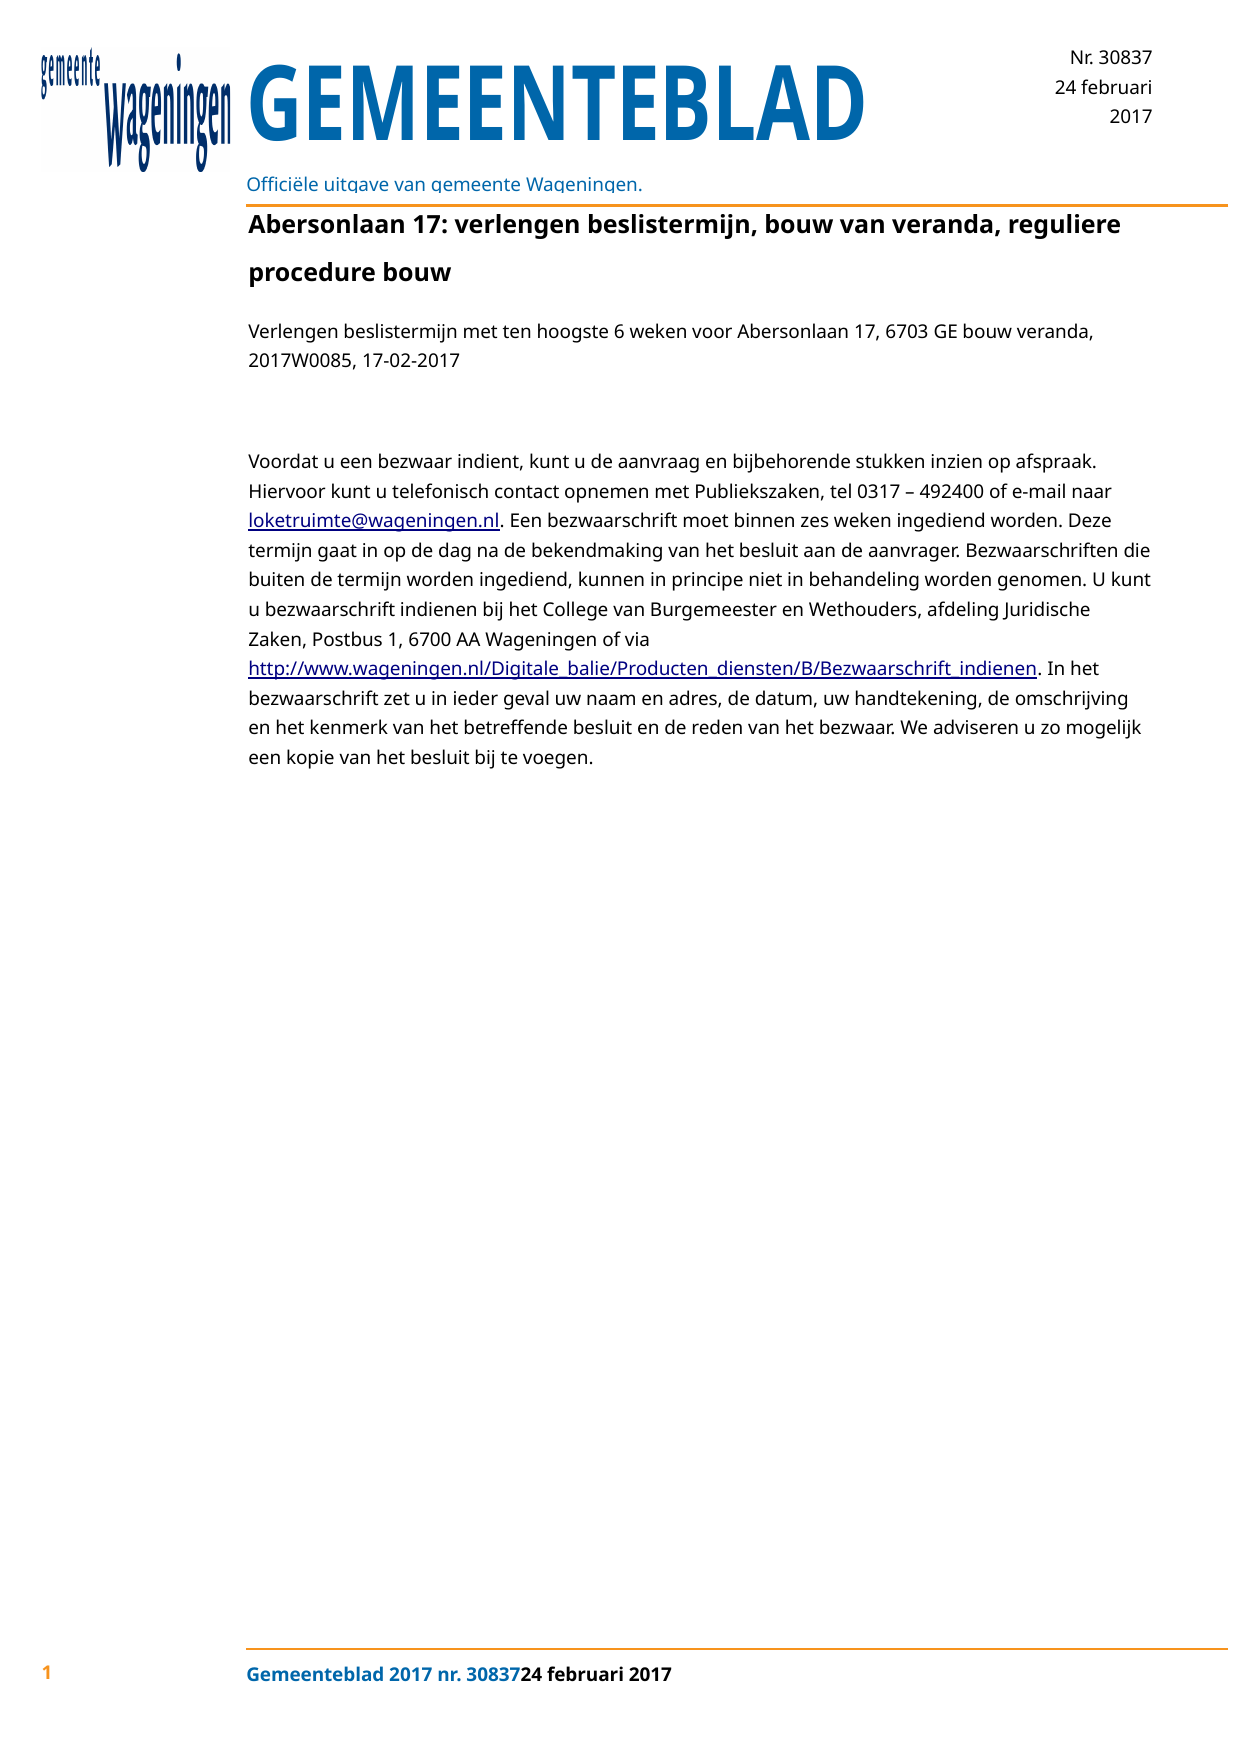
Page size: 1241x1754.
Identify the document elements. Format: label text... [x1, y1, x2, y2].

picture [41, 47, 231, 172]
text Abersonlaan 17: verlengen beslistermijn, bouw van veranda, reguliere procedure bouw [248, 207, 1152, 288]
text Voordat u een bezwaar indient, kunt u de aanvraag en bijbehorende stukken inzien op afspraak. Hiervoor kunt u telefonisch contact opnemen met Publiekszaken, tel 0317 – 492400 of e-mail naar loketruimte@wageningen.nl. Een bezwaarschrift moet binnen zes weken ingediend worden. Deze termijn gaat in op de dag na de bekendmaking van het besluit aan de aanvrager. Bezwaarschriften die buiten de termijn worden ingediend, kunnen in principe niet in behandeling worden genomen. U kunt u bezwaarschrift indienen bij het College van Burgemeester en Wethouders, afdeling Juridische Zaken, Postbus 1, 6700 AA Wageningen of via http://www.wageningen.nl/Digitale_balie/Producten_diensten/B/Bezwaarschrift_indienen. In het bezwaarschrift zet u in ieder geval uw naam en adres, de datum, uw handtekening, de omschrijving en het kenmerk van het betreffende besluit en de reden van het bezwaar. We adviseren u zo mogelijk een kopie van het besluit bij te voegen. [248, 448, 1152, 770]
text Verlengen beslistermijn met ten hoogste 6 weken voor Abersonlaan 17, 6703 GE bouw veranda, 2017W0085, 17-02-2017 [248, 318, 1152, 373]
